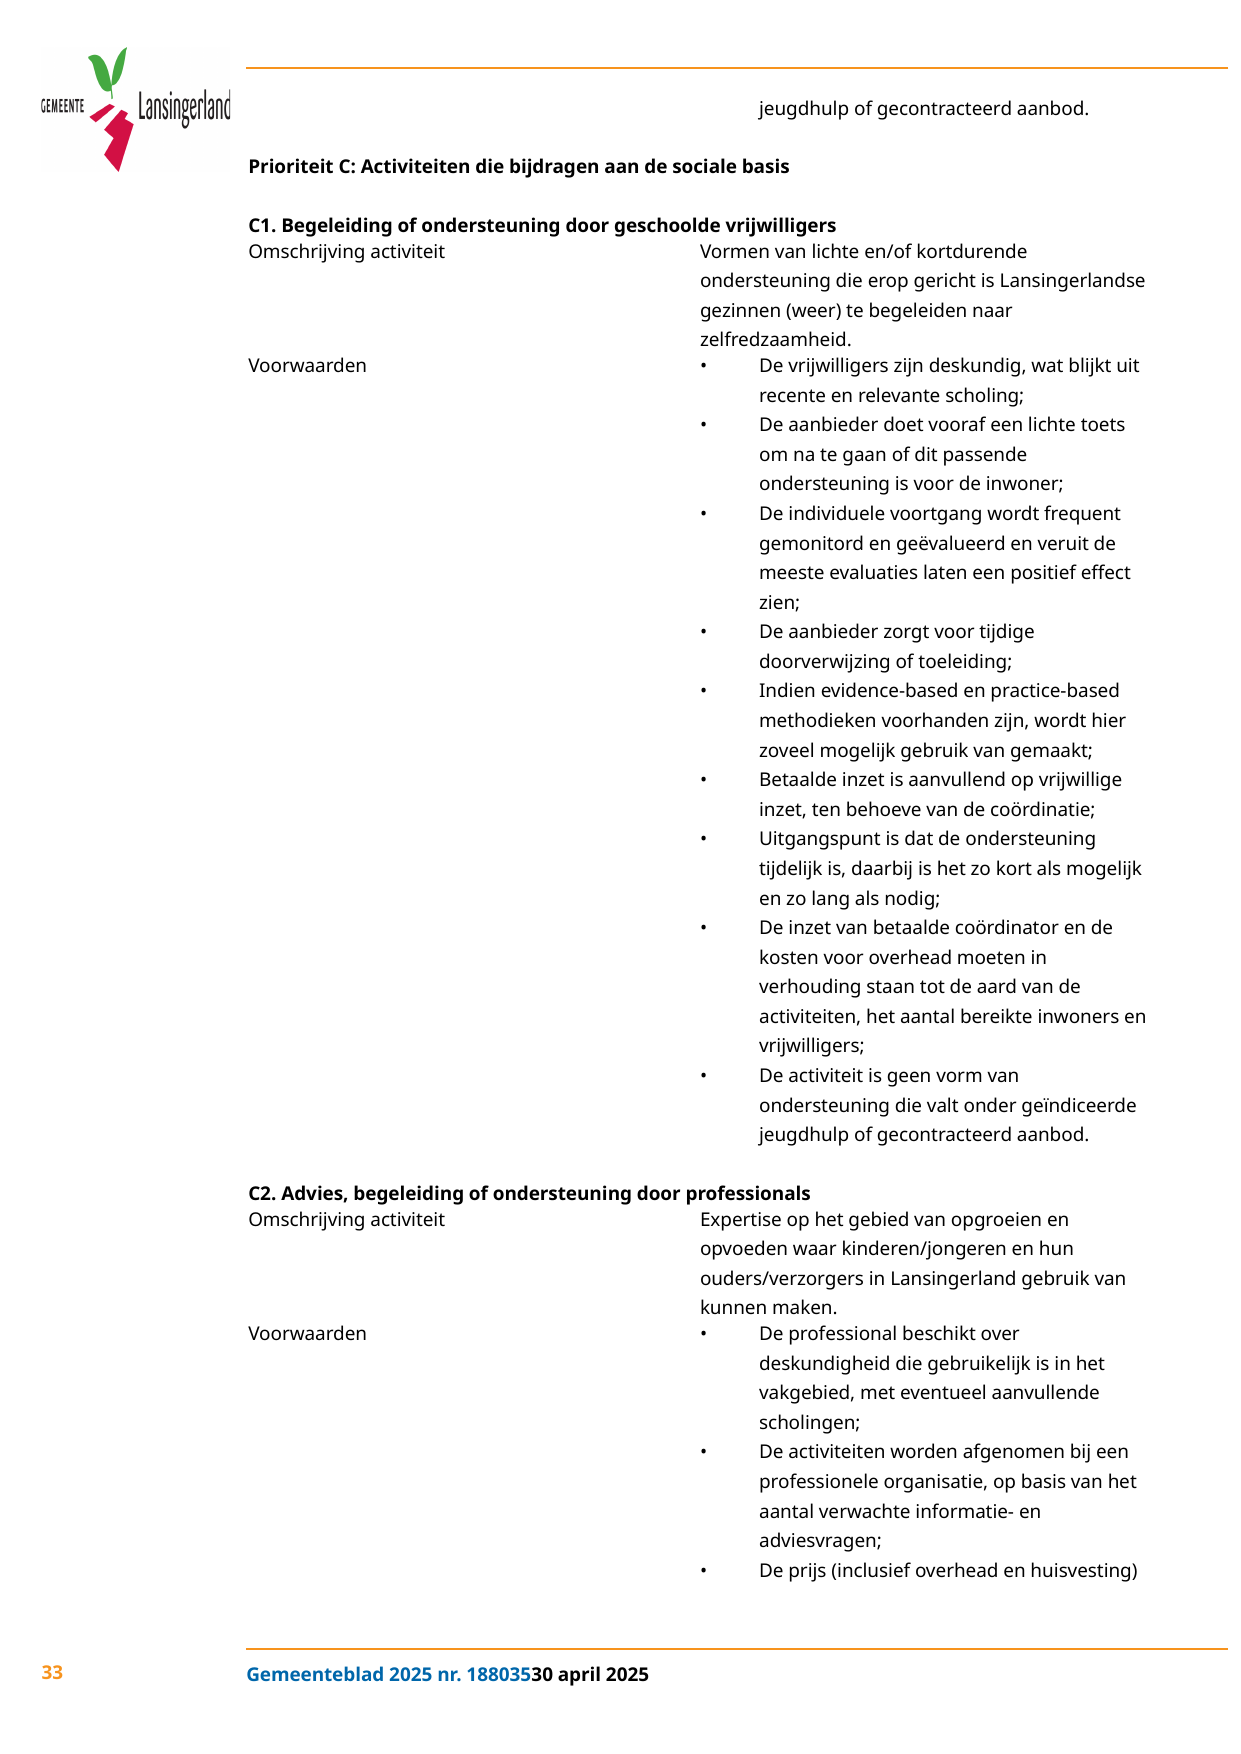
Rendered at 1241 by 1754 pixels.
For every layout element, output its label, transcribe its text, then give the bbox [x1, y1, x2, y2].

table_cell Omschrijving activiteit [248, 1206, 700, 1320]
table_cell De vrijwilligers zijn deskundig, wat blijkt uit recente en relevante scholing; De aanbieder doet vooraf een lichte toets om na te gaan of dit passende ondersteuning is voor de inwoner; De individuele voortgang wordt frequent gemonitord en geëvalueerd en veruit de meeste evaluaties laten een positief effect zien; De aanbieder zorgt voor tijdige doorverwijzing of toeleiding; Indien evidence-based en practice-based methodieken voorhanden zijn, wordt hier zoveel mogelijk gebruik van gemaakt; Betaalde inzet is aanvullend op vrijwillige inzet, ten behoeve van de coördinatie; Uitgangspunt is dat de ondersteuning tijdelijk is, daarbij is het zo kort als mogelijk en zo lang als nodig; De inzet van betaalde coördinator en de kosten voor overhead moeten in verhouding staan tot de aard van de activiteiten, het aantal bereikte inwoners en vrijwilligers; De activiteit is geen vorm van ondersteuning die valt onder geïndiceerde jeugdhulp of gecontracteerd aanbod. [700, 352, 1152, 1147]
picture [41, 47, 231, 172]
table_cell Voorwaarden [248, 1320, 700, 1583]
table_cell De professional beschikt over deskundigheid die gebruikelijk is in het vakgebied, met eventueel aanvullende scholingen; De activiteiten worden afgenomen bij een professionele organisatie, op basis van het aantal verwachte informatie- en adviesvragen; De prijs (inclusief overhead en huisvesting) [700, 1320, 1152, 1583]
table_cell [248, 95, 700, 121]
table_cell Expertise op het gebied van opgroeien en opvoeden waar kinderen/jongeren en hun ouders/verzorgers in Lansingerland gebruik van kunnen maken. [700, 1206, 1152, 1320]
table_cell Omschrijving activiteit [248, 238, 700, 352]
table_cell Voorwaarden [248, 352, 700, 1147]
table_cell Vormen van lichte en/of kortdurende ondersteuning die erop gericht is Lansingerlandse gezinnen (weer) te begeleiden naar zelfredzaamheid. [700, 238, 1152, 352]
table_header Prioriteit C: Activiteiten die bijdragen aan de sociale basis [248, 154, 1152, 179]
table_header C1. Begeleiding of ondersteuning door geschoolde vrijwilligers [248, 212, 1152, 238]
table_header C2. Advies, begeleiding of ondersteuning door professionals [248, 1180, 1152, 1206]
table_cell jeugdhulp of gecontracteerd aanbod. [700, 95, 1152, 121]
